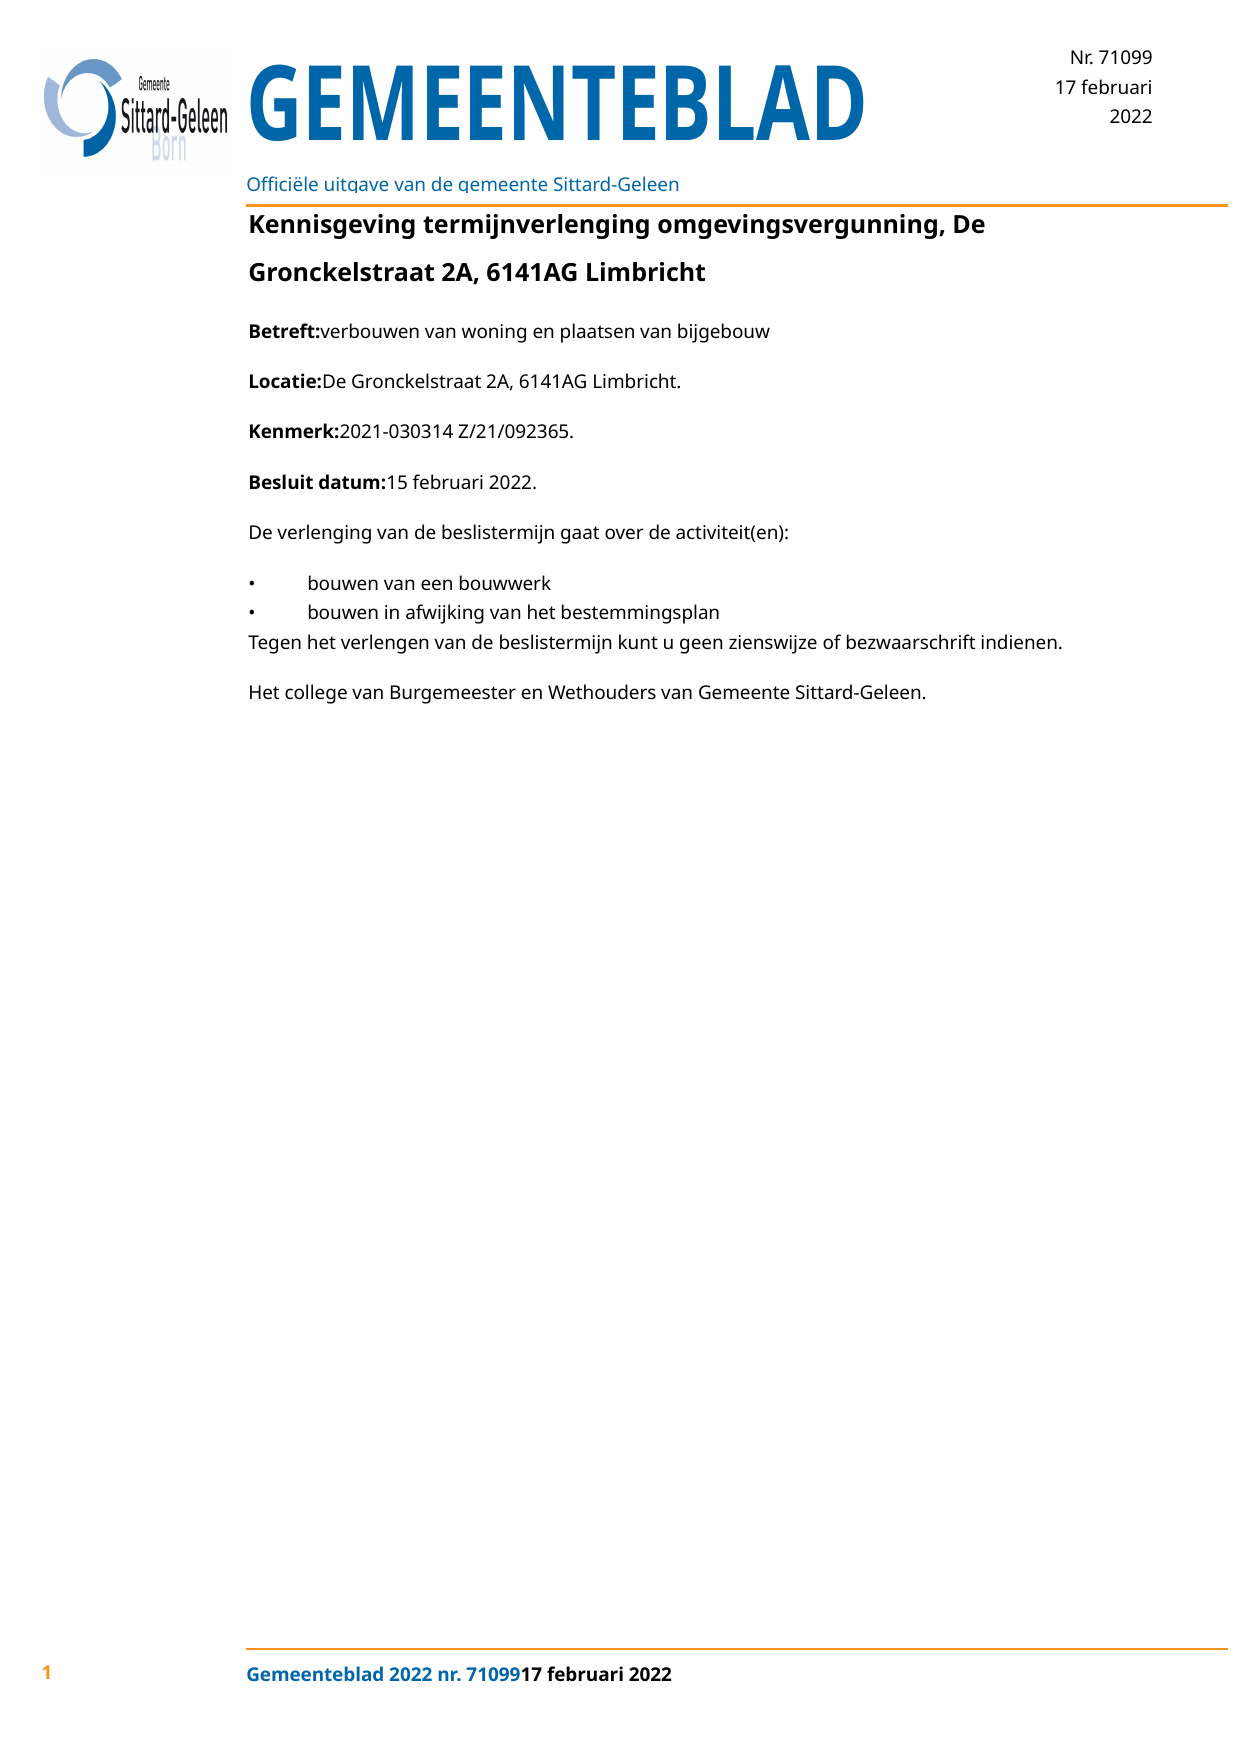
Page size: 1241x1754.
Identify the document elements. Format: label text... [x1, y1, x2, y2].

text Kennisgeving termijnverlenging omgevingsvergunning, De Gronckelstraat 2A, 6141AG Limbricht [248, 207, 1152, 288]
text Kenmerk:2021-030314 Z/21/092365. [248, 419, 1152, 444]
list bouwen in afwijking van het bestemmingsplan [248, 599, 1152, 625]
text De verlenging van de beslistermijn gaat over de activiteit(en): [248, 519, 1152, 545]
text Tegen het verlengen van de beslistermijn kunt u geen zienswijze of bezwaarschrift indienen. [248, 629, 1152, 655]
text Besluit datum:15 februari 2022. [248, 469, 1152, 495]
text Het college van Burgemeester en Wethouders van Gemeente Sittard-Geleen. [248, 679, 1152, 705]
list bouwen van een bouwwerk [248, 570, 1152, 596]
text Locatie:De Gronckelstraat 2A, 6141AG Limbricht. [248, 368, 1152, 394]
picture [41, 47, 231, 172]
text Betreft:verbouwen van woning en plaatsen van bijgebouw [248, 318, 1152, 344]
